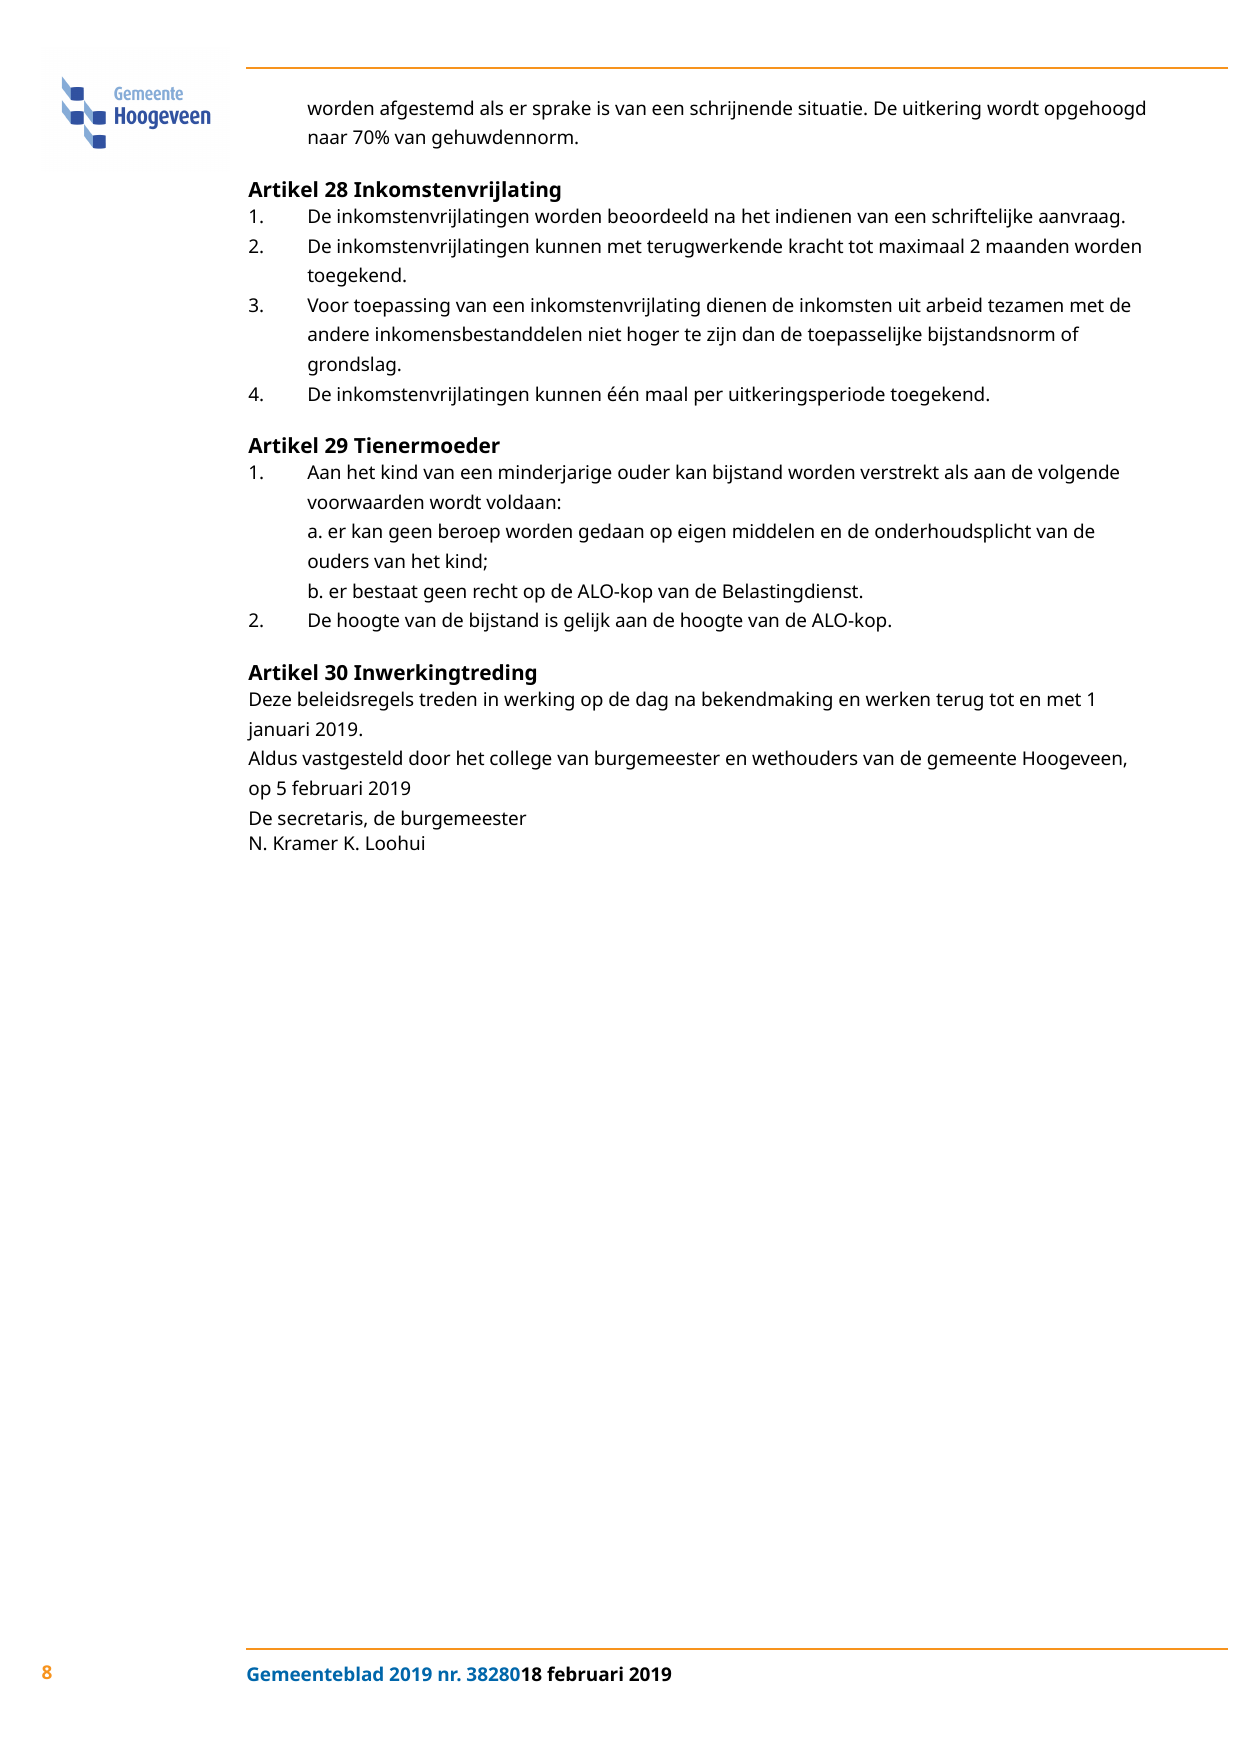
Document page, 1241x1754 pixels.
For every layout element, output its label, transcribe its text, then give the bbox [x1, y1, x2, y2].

text N. Kramer K. Loohui [248, 830, 1152, 856]
text De secretaris, de burgemeester [248, 805, 1152, 830]
list a. er kan geen beroep worden gedaan op eigen middelen en de onderhoudsplicht van de ouders van het kind; [248, 519, 1152, 574]
text Artikel 28 Inkomstenvrijlating [248, 175, 1152, 203]
list De inkomstenvrijlatingen worden beoordeeld na het indienen van een schriftelijke aanvraag. [248, 203, 1152, 229]
text Aldus vastgesteld door het college van burgemeester en wethouders van de gemeente Hoogeveen, op 5 februari 2019 [248, 746, 1152, 801]
list De inkomstenvrijlatingen kunnen met terugwerkende kracht tot maximaal 2 maanden worden toegekend. [248, 233, 1152, 288]
list De inkomstenvrijlatingen kunnen één maal per uitkeringsperiode toegekend. [248, 381, 1152, 406]
list b. er bestaat geen recht op de ALO-kop van de Belastingdienst. [248, 578, 1152, 604]
text Artikel 30 Inwerkingtreding [248, 658, 1152, 686]
text Artikel 29 Tienermoeder [248, 431, 1152, 459]
picture [41, 47, 231, 172]
text Deze beleidsregels treden in werking op de dag na bekendmaking en werken terug tot en met 1 januari 2019. [248, 686, 1152, 742]
list Aan het kind van een minderjarige ouder kan bijstand worden verstrekt als aan de volgende voorwaarden wordt voldaan: [248, 459, 1152, 515]
list worden afgestemd als er sprake is van een schrijnende situatie. De uitkering wordt opgehoogd naar 70% van gehuwdennorm. [248, 95, 1152, 150]
list Voor toepassing van een inkomstenvrijlating dienen de inkomsten uit arbeid tezamen met de andere inkomensbestanddelen niet hoger te zijn dan de toepasselijke bijstandsnorm of grondslag. [248, 292, 1152, 377]
list De hoogte van de bijstand is gelijk aan de hoogte van de ALO-kop. [248, 607, 1152, 633]
